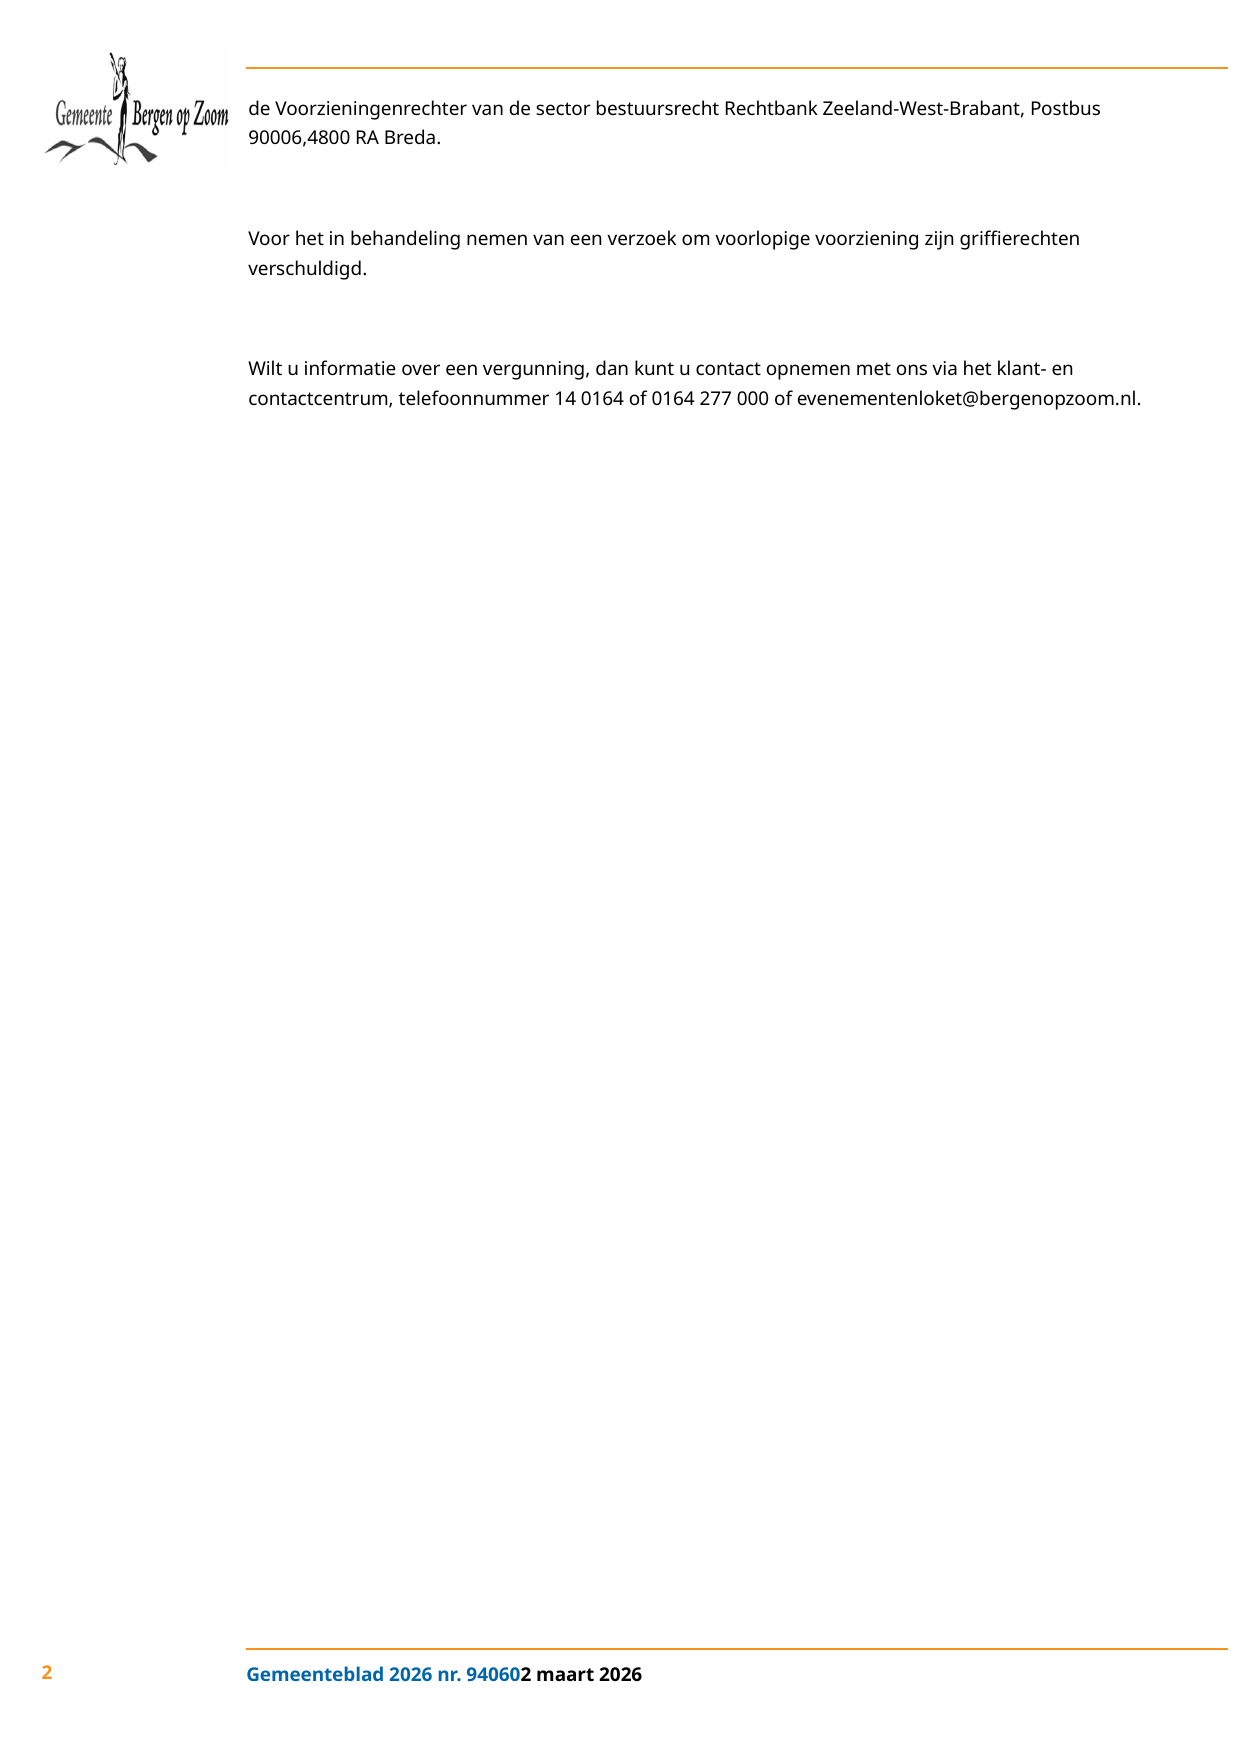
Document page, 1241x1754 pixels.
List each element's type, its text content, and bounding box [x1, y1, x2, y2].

picture [41, 47, 231, 172]
text Voor het in behandeling nemen van een verzoek om voorlopige voorziening zijn griffierechten verschuldigd. [248, 225, 1152, 281]
text de Voorzieningenrechter van de sector bestuursrecht Rechtbank Zeeland-West-Brabant, Postbus 90006,4800 RA Breda. [248, 95, 1152, 150]
text Wilt u informatie over een vergunning, dan kunt u contact opnemen met ons via het klant- en contactcentrum, telefoonnummer 14 0164 of 0164 277 000 of evenementenloket@bergenopzoom.nl. [248, 356, 1152, 411]
